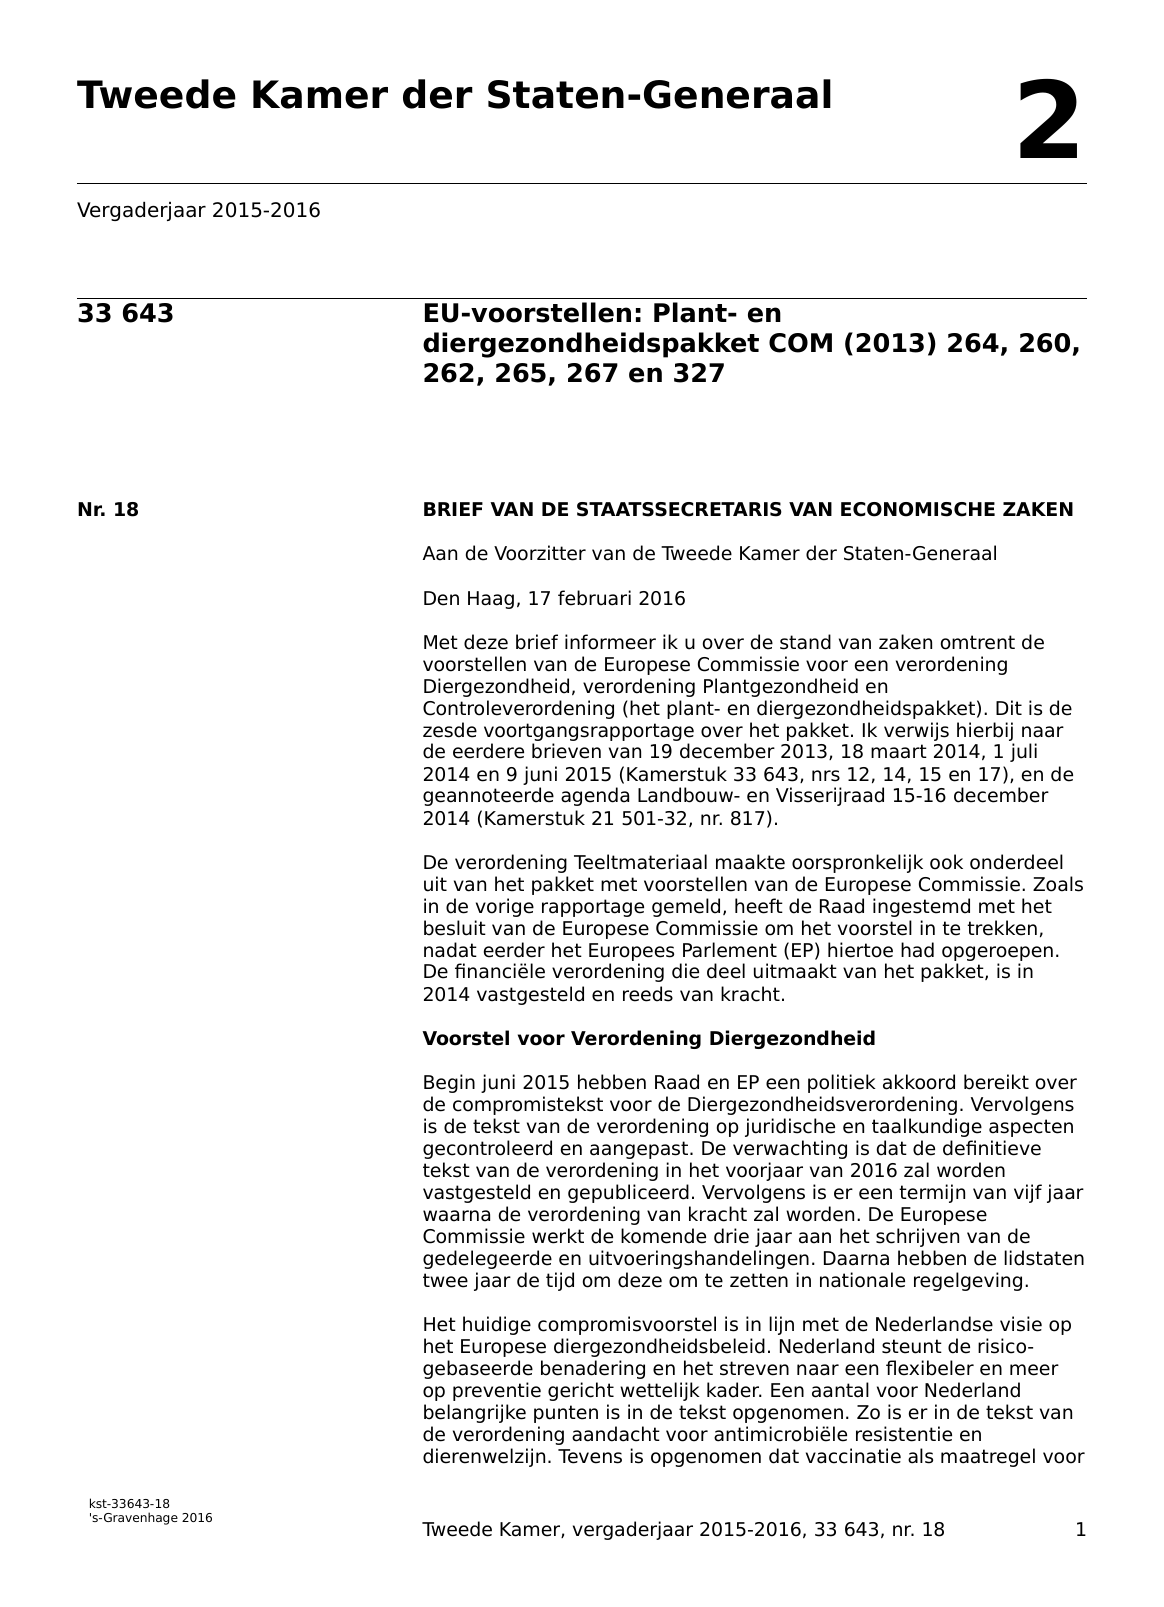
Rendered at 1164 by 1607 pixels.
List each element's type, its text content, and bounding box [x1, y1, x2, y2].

table_header Tweede Kamer der Staten-Generaal [77, 59, 886, 183]
text Het huidige compromisvoorstel is in lijn met de Nederlandse visie op het Europese diergezondheidsbeleid. Nederland steunt de risico-gebaseerde benadering en het streven naar een flexibeler en meer op preventie gericht wettelijk kader. Een aantal voor Nederland belangrijke punten is in de tekst opgenomen. Zo is er in de tekst van de verordening aandacht voor antimicrobiële resistentie en dierenwelzijn. Tevens is opgenomen dat vaccinatie als maatregel voor [422, 1314, 1087, 1468]
text Begin juni 2015 hebben Raad en EP een politiek akkoord bereikt over de compromistekst voor de Diergezondheidsverordening. Vervolgens is de tekst van de verordening op juridische en taalkundige aspecten gecontroleerd en aangepast. De verwachting is dat de definitieve tekst van de verordening in het voorjaar van 2016 zal worden vastgesteld en gepubliceerd. Vervolgens is er een termijn van vijf jaar waarna de verordening van kracht zal worden. De Europese Commissie werkt de komende drie jaar aan het schrijven van de gedelegeerde en uitvoeringshandelingen. Daarna hebben de lidstaten twee jaar de tijd om deze om te zetten in nationale regelgeving. [422, 1072, 1087, 1292]
subtitle 33 643 EU-voorstellen: Plant- en diergezondheidspakket COM (2013) 264, 260, 262, 265, 267 en 327 [77, 299, 1087, 388]
subtitle Voorstel voor Verordening Diergezondheid [422, 1028, 1087, 1049]
subtitle Nr. 18 BRIEF VAN DE STAATSSECRETARIS VAN ECONOMISCHE ZAKEN [77, 499, 1087, 521]
text Aan de Voorzitter van de Tweede Kamer der Staten-Generaal [422, 543, 1087, 565]
text kst-33643-18 [88, 1497, 323, 1511]
table_header 2 [886, 59, 1087, 183]
text De verordening Teeltmateriaal maakte oorspronkelijk ook onderdeel uit van het pakket met voorstellen van de Europese Commissie. Zoals in de vorige rapportage gemeld, heeft de Raad ingestemd met het besluit van de Europese Commissie om het voorstel in te trekken, nadat eerder het Europees Parlement (EP) hiertoe had opgeroepen. De financiële verordening die deel uitmaakt van het pakket, is in 2014 vastgesteld en reeds van kracht. [422, 852, 1087, 1005]
table_cell Vergaderjaar 2015-2016 [77, 184, 1087, 298]
text Den Haag, 17 februari 2016 [422, 587, 1087, 609]
text 's-Gravenhage 2016 [88, 1511, 323, 1525]
text Met deze brief informeer ik u over de stand van zaken omtrent de voorstellen van de Europese Commissie voor een verordening Diergezondheid, verordening Plantgezondheid en Controleverordening (het plant- en diergezondheidspakket). Dit is de zesde voortgangsrapportage over het pakket. Ik verwijs hierbij naar de eerdere brieven van 19 december 2013, 18 maart 2014, 1 juli 2014 en 9 juni 2015 (Kamerstuk 33 643, nrs 12, 14, 15 en 17), en de geannoteerde agenda Landbouw- en Visserijraad 15-16 december 2014 (Kamerstuk 21 501-32, nr. 817). [422, 632, 1087, 829]
